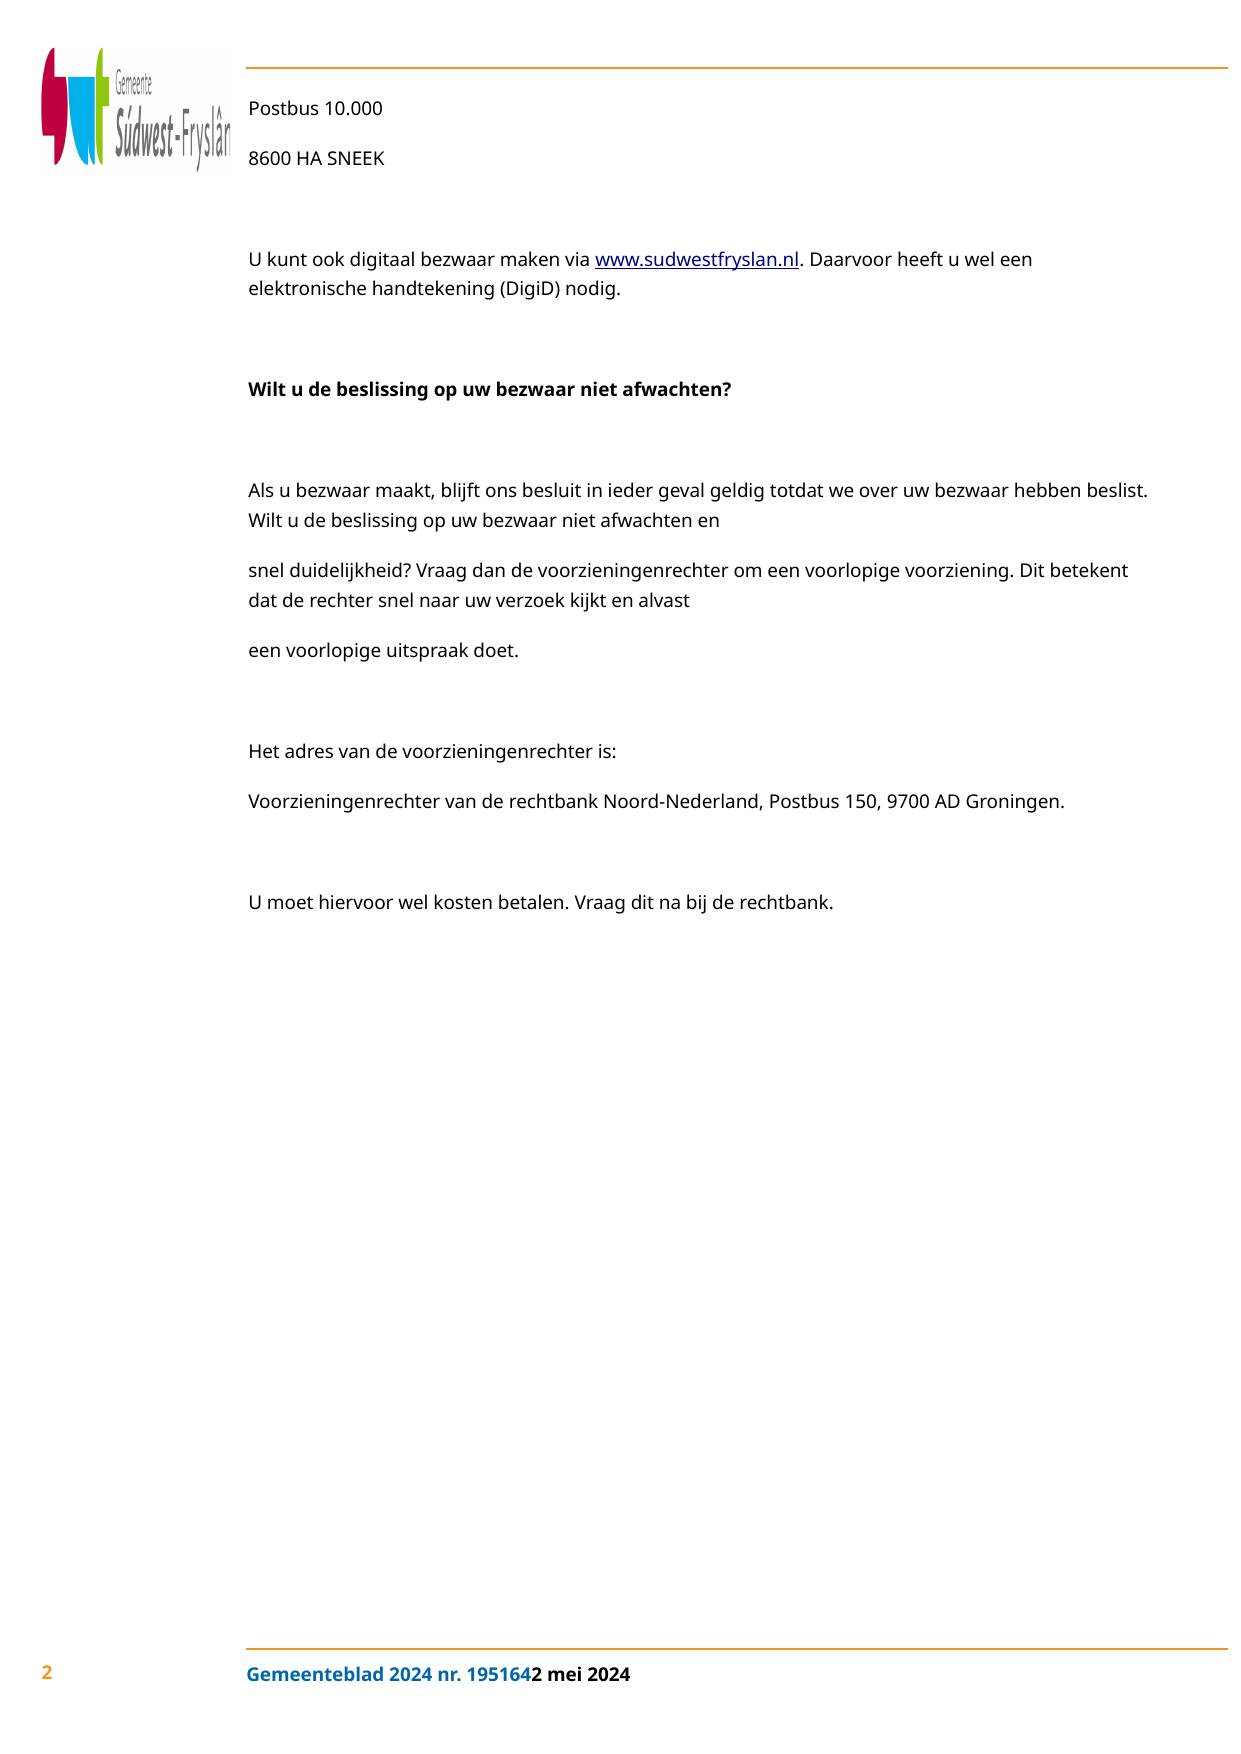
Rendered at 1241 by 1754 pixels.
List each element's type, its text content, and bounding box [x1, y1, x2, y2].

text U moet hiervoor wel kosten betalen. Vraag dit na bij de rechtbank. [248, 889, 1152, 915]
text een voorlopige uitspraak doet. [248, 637, 1152, 663]
text snel duidelijkheid? Vraag dan de voorzieningenrechter om een voorlopige voorziening. Dit betekent dat de rechter snel naar uw verzoek kijkt en alvast [248, 557, 1152, 613]
text Het adres van de voorzieningenrechter is: [248, 738, 1152, 764]
text Voorzieningenrechter van de rechtbank Noord-Nederland, Postbus 150, 9700 AD Groningen. [248, 788, 1152, 814]
text Wilt u de beslissing op uw bezwaar niet afwachten? [248, 376, 1152, 402]
text Als u bezwaar maakt, blijft ons besluit in ieder geval geldig totdat we over uw bezwaar hebben beslist. Wilt u de beslissing op uw bezwaar niet afwachten en [248, 477, 1152, 533]
text U kunt ook digitaal bezwaar maken via www.sudwestfryslan.nl. Daarvoor heeft u wel een elektronische handtekening (DigiD) nodig. [248, 246, 1152, 301]
text 8600 HA SNEEK [248, 145, 1152, 171]
text Postbus 10.000 [248, 95, 1152, 121]
picture [41, 47, 231, 172]
